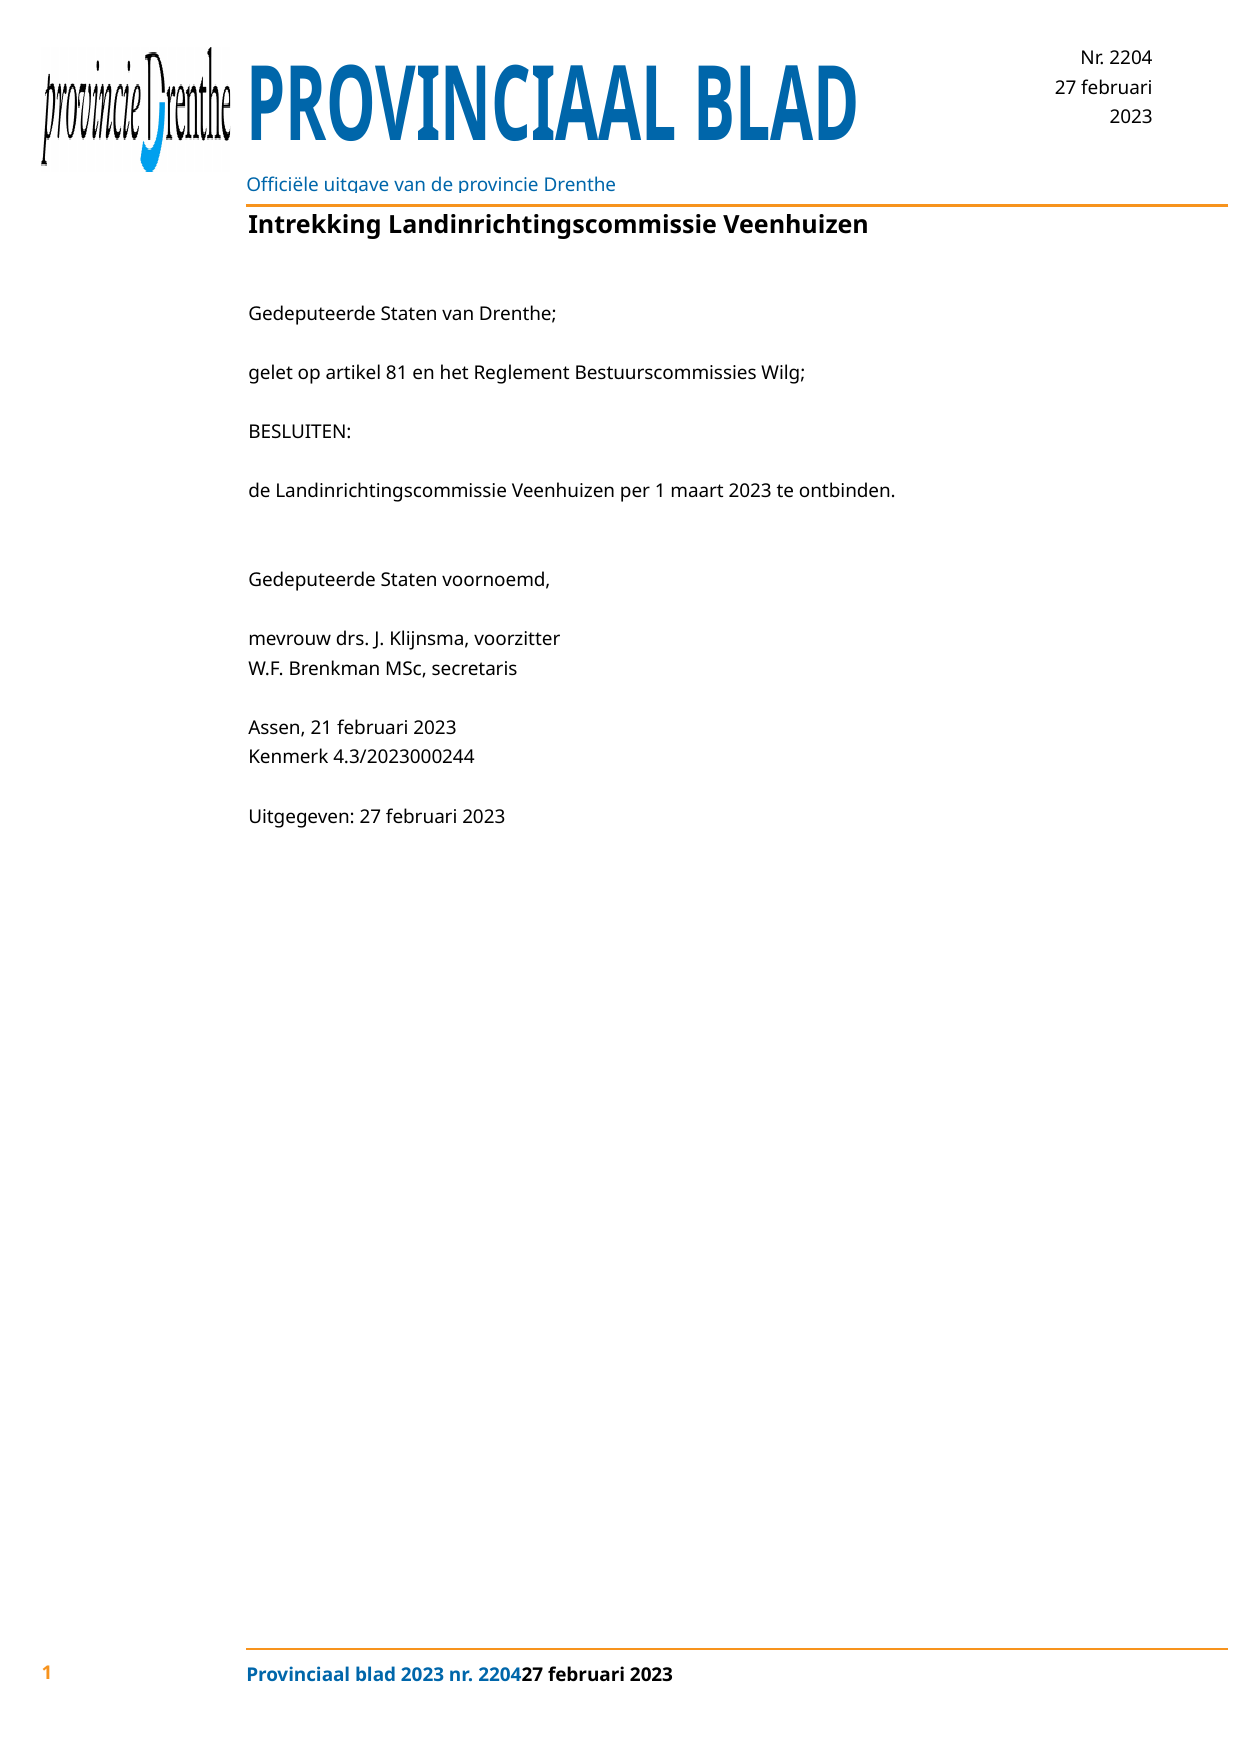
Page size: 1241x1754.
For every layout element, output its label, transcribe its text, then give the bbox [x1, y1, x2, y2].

text mevrouw drs. J. Klijnsma, voorzitter [248, 625, 1152, 651]
text W.F. Brenkman MSc, secretaris [248, 655, 1152, 681]
picture [41, 47, 231, 172]
text gelet op artikel 81 en het Reglement Bestuurscommissies Wilg; [248, 359, 1152, 385]
text Gedeputeerde Staten voornoemd, [248, 566, 1152, 592]
text Intrekking Landinrichtingscommissie Veenhuizen [248, 207, 1152, 241]
text Assen, 21 februari 2023 [248, 714, 1152, 740]
text Uitgegeven: 27 februari 2023 [248, 803, 1152, 828]
text Kenmerk 4.3/2023000244 [248, 744, 1152, 769]
text Gedeputeerde Staten van Drenthe; [248, 300, 1152, 326]
text BESLUITEN: [248, 418, 1152, 444]
text de Landinrichtingscommissie Veenhuizen per 1 maart 2023 te ontbinden. [248, 477, 1152, 503]
